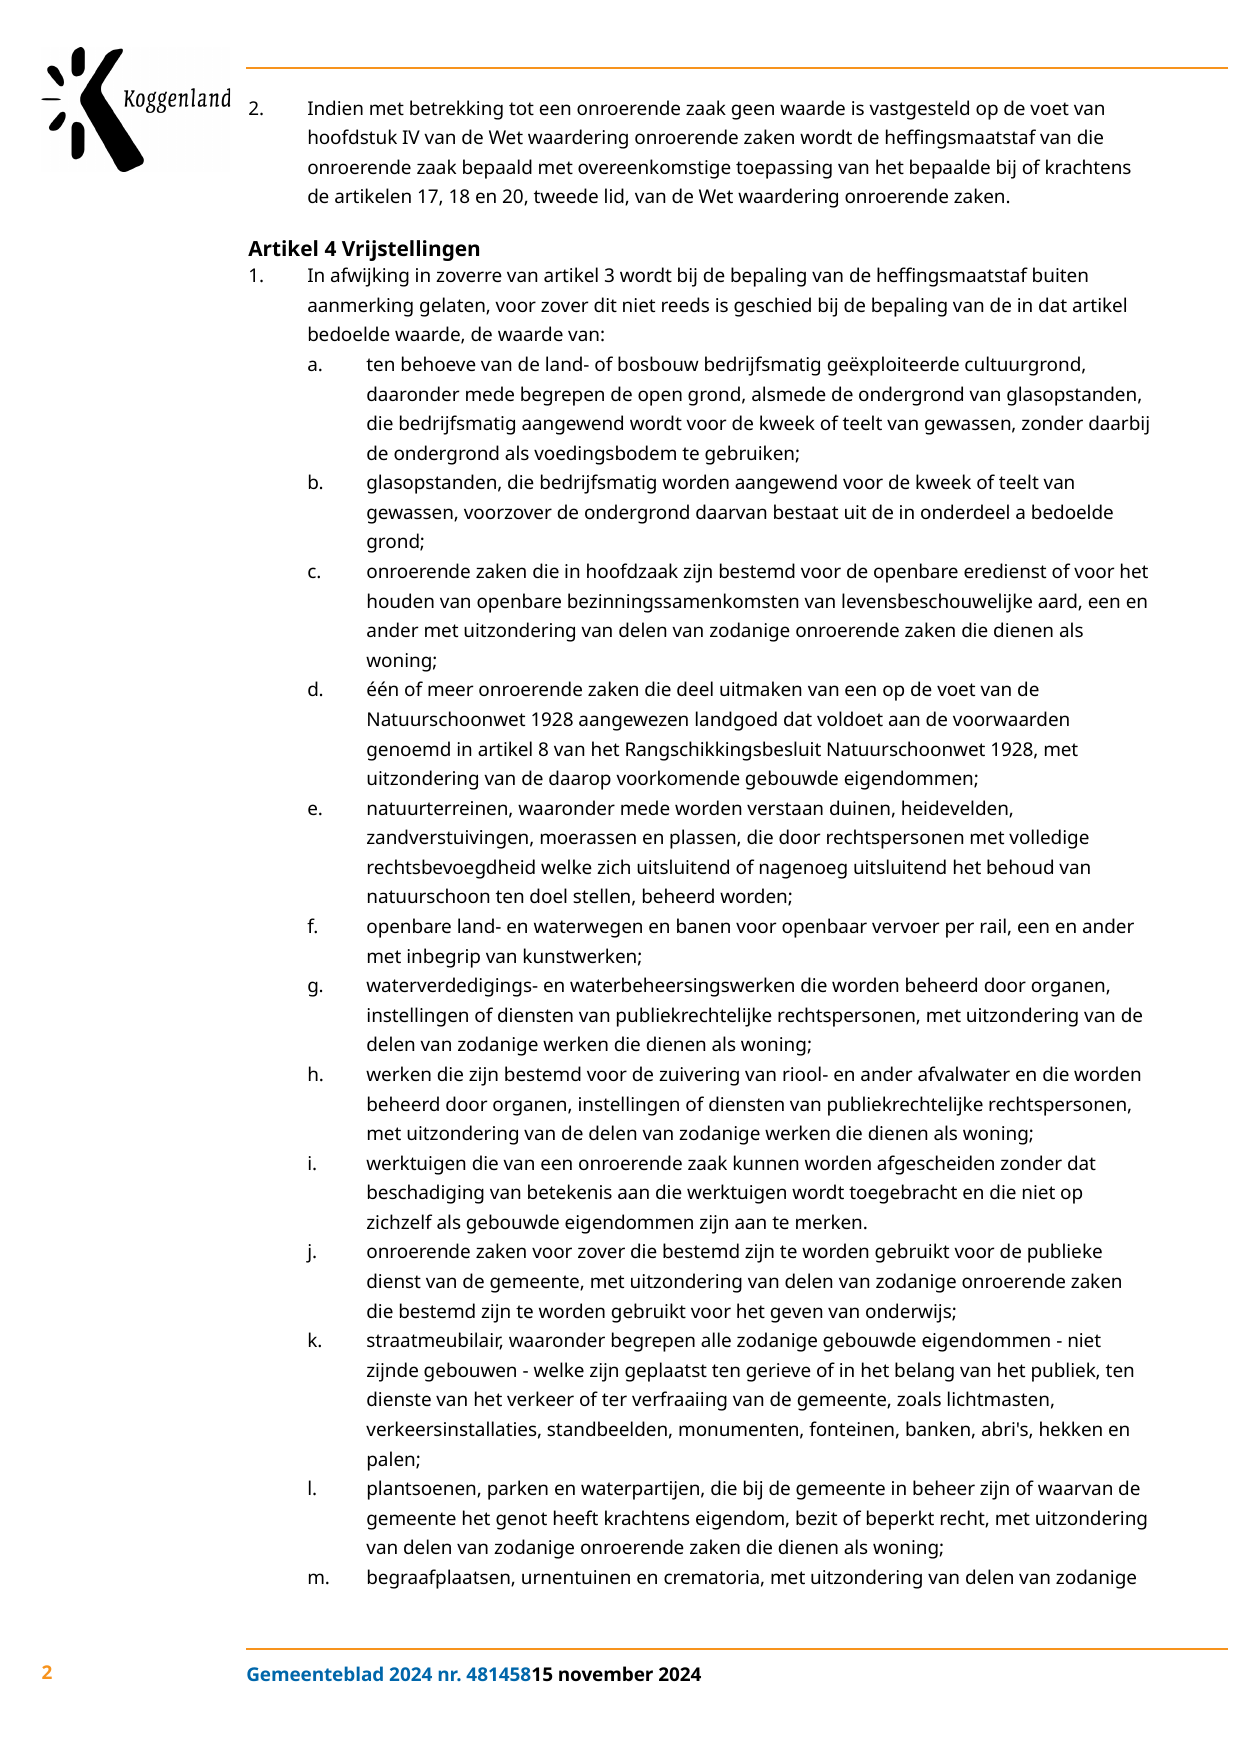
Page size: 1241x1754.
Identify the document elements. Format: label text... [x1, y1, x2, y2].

list waterverdedigings- en waterbeheersingswerken die worden beheerd door organen, instellingen of diensten van publiekrechtelijke rechtspersonen, met uitzondering van de delen van zodanige werken die dienen als woning; [307, 972, 1152, 1057]
list werktuigen die van een onroerende zaak kunnen worden afgescheiden zonder dat beschadiging van betekenis aan die werktuigen wordt toegebracht en die niet op zichzelf als gebouwde eigendommen zijn aan te merken. [307, 1150, 1152, 1235]
list straatmeubilair, waaronder begrepen alle zodanige gebouwde eigendommen - niet zijnde gebouwen - welke zijn geplaatst ten gerieve of in het belang van het publiek, ten dienste van het verkeer of ter verfraaiing van de gemeente, zoals lichtmasten, verkeersinstallaties, standbeelden, monumenten, fonteinen, banken, abri's, hekken en palen; [307, 1327, 1152, 1471]
list onroerende zaken voor zover die bestemd zijn te worden gebruikt voor de publieke dienst van de gemeente, met uitzondering van delen van zodanige onroerende zaken die bestemd zijn te worden gebruikt voor het geven van onderwijs; [307, 1239, 1152, 1323]
list werken die zijn bestemd voor de zuivering van riool- en ander afvalwater en die worden beheerd door organen, instellingen of diensten van publiekrechtelijke rechtspersonen, met uitzondering van de delen van zodanige werken die dienen als woning; [307, 1061, 1152, 1146]
list In afwijking in zoverre van artikel 3 wordt bij de bepaling van de heffingsmaatstaf buiten aanmerking gelaten, voor zover dit niet reeds is geschied bij de bepaling van de in dat artikel bedoelde waarde, de waarde van: [248, 262, 1152, 347]
list onroerende zaken die in hoofdzaak zijn bestemd voor de openbare eredienst of voor het houden van openbare bezinningssamenkomsten van levensbeschouwelijke aard, een en ander met uitzondering van delen van zodanige onroerende zaken die dienen als woning; [307, 558, 1152, 673]
text Artikel 4 Vrijstellingen [248, 234, 1152, 262]
list natuurterreinen, waaronder mede worden verstaan duinen, heidevelden, zandverstuivingen, moerassen en plassen, die door rechtspersonen met volledige rechtsbevoegdheid welke zich uitsluitend of nagenoeg uitsluitend het behoud van natuurschoon ten doel stellen, beheerd worden; [307, 795, 1152, 909]
list plantsoenen, parken en waterpartijen, die bij de gemeente in beheer zijn of waarvan de gemeente het genot heeft krachtens eigendom, bezit of beperkt recht, met uitzondering van delen van zodanige onroerende zaken die dienen als woning; [307, 1475, 1152, 1560]
picture [41, 47, 231, 172]
list glasopstanden, die bedrijfsmatig worden aangewend voor de kweek of teelt van gewassen, voorzover de ondergrond daarvan bestaat uit de in onderdeel a bedoelde grond; [307, 469, 1152, 554]
list begraafplaatsen, urnentuinen en crematoria, met uitzondering van delen van zodanige [307, 1564, 1152, 1590]
list één of meer onroerende zaken die deel uitmaken van een op de voet van de Natuurschoonwet 1928 aangewezen landgoed dat voldoet aan de voorwaarden genoemd in artikel 8 van het Rangschikkingsbesluit Natuurschoonwet 1928, met uitzondering van de daarop voorkomende gebouwde eigendommen; [307, 677, 1152, 791]
list openbare land- en waterwegen en banen voor openbaar vervoer per rail, een en ander met inbegrip van kunstwerken; [307, 913, 1152, 968]
list ten behoeve van de land- of bosbouw bedrijfsmatig geëxploiteerde cultuurgrond, daaronder mede begrepen de open grond, alsmede de ondergrond van glasopstanden, die bedrijfsmatig aangewend wordt voor de kweek of teelt van gewassen, zonder daarbij de ondergrond als voedingsbodem te gebruiken; [307, 351, 1152, 466]
list Indien met betrekking tot een onroerende zaak geen waarde is vastgesteld op de voet van hoofdstuk IV van de Wet waardering onroerende zaken wordt de heffingsmaatstaf van die onroerende zaak bepaald met overeenkomstige toepassing van het bepaalde bij of krachtens de artikelen 17, 18 en 20, tweede lid, van de Wet waardering onroerende zaken. [248, 95, 1152, 209]
